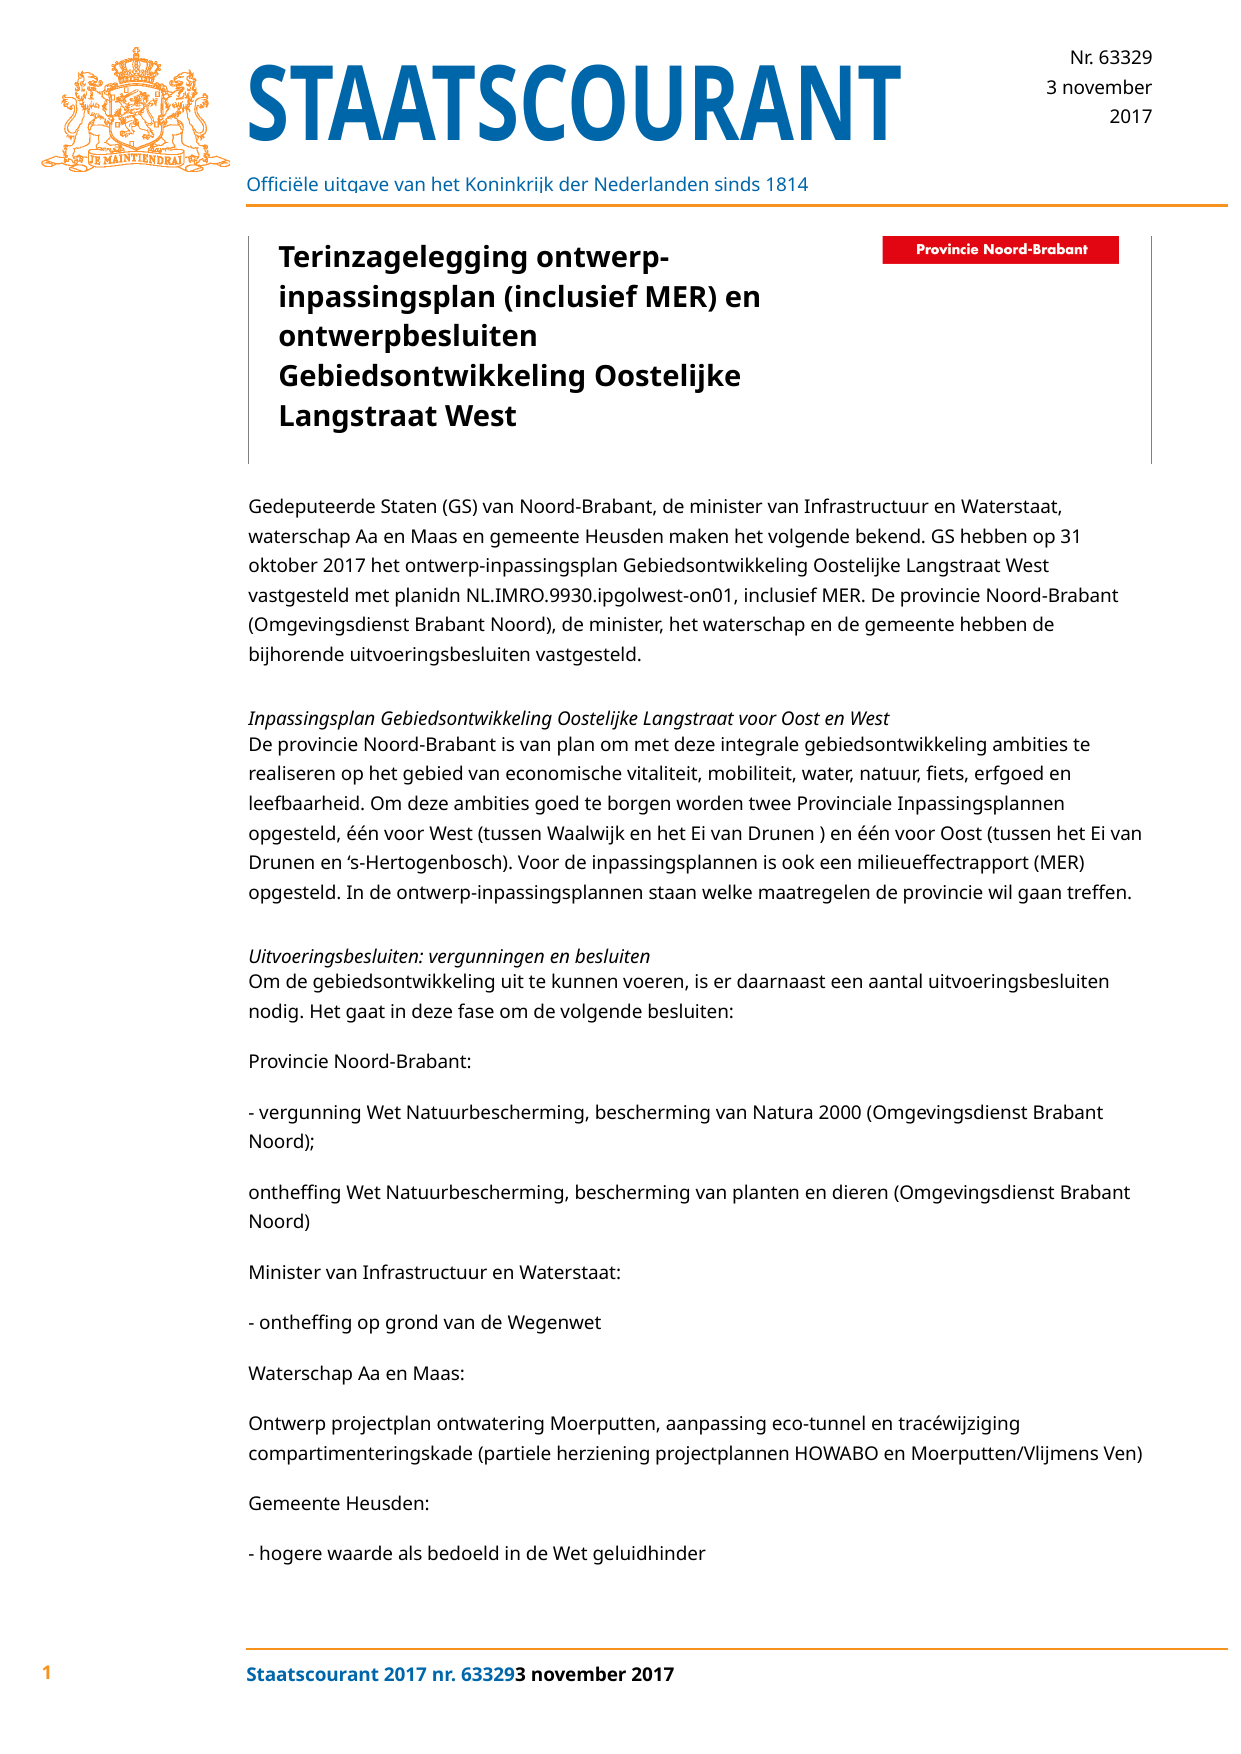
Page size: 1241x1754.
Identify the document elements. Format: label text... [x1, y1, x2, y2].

text Ontwerp projectplan ontwatering Moerputten, aanpassing eco-tunnel en tracéwijziging compartimenteringskade (partiele herziening projectplannen HOWABO en Moerputten/Vlijmens Ven) [248, 1410, 1152, 1466]
table_header Terinzagelegging ontwerp-inpassingsplan (inclusief MER) en ontwerpbesluiten Gebiedsontwikkeling Oostelijke Langstraat West [249, 236, 850, 464]
table_header [850, 236, 882, 263]
text Gemeente Heusden: [248, 1490, 1152, 1516]
text Gedeputeerde Staten (GS) van Noord-Brabant, de minister van Infrastructuur en Waterstaat, waterschap Aa en Maas en gemeente Heusden maken het volgende bekend. GS hebben op 31 oktober 2017 het ontwerp-inpassingsplan Gebiedsontwikkeling Oostelijke Langstraat West vastgesteld met planidn NL.IMRO.9930.ipgolwest-on01, inclusief MER. De provincie Noord-Brabant (Omgevingsdienst Brabant Noord), de minister, het waterschap en de gemeente hebben de bijhorende uitvoeringsbesluiten vastgesteld. [248, 493, 1152, 667]
text Provincie Noord-Brabant: [248, 1048, 1152, 1074]
text - hogere waarde als bedoeld in de Wet geluidhinder [248, 1541, 1152, 1566]
table_header [1119, 236, 1151, 263]
picture [41, 47, 231, 172]
text ontheffing Wet Natuurbescherming, bescherming van planten en dieren (Omgevingsdienst Brabant Noord) [248, 1179, 1152, 1234]
text - vergunning Wet Natuurbescherming, bescherming van Natura 2000 (Omgevingsdienst Brabant Noord); [248, 1099, 1152, 1154]
text Inpassingsplan Gebiedsontwikkeling Oostelijke Langstraat voor Oost en West [248, 705, 1152, 731]
text Om de gebiedsontwikkeling uit te kunnen voeren, is er daarnaast een aantal uitvoeringsbesluiten nodig. Het gaat in deze fase om de volgende besluiten: [248, 968, 1152, 1024]
text - ontheffing op grond van de Wegenwet [248, 1309, 1152, 1335]
table_header [850, 264, 1151, 464]
picture [882, 236, 1119, 264]
text De provincie Noord-Brabant is van plan om met deze integrale gebiedsontwikkeling ambities te realiseren op het gebied van economische vitaliteit, mobiliteit, water, natuur, fiets, erfgoed en leefbaarheid. Om deze ambities goed te borgen worden twee Provinciale Inpassingsplannen opgesteld, één voor West (tussen Waalwijk en het Ei van Drunen ) en één voor Oost (tussen het Ei van Drunen en ‘s-Hertogenbosch). Voor de inpassingsplannen is ook een milieueffectrapport (MER) opgesteld. In de ontwerp-inpassingsplannen staan welke maatregelen de provincie wil gaan treffen. [248, 731, 1152, 904]
text Minister van Infrastructuur en Waterstaat: [248, 1259, 1152, 1285]
text Waterschap Aa en Maas: [248, 1360, 1152, 1386]
text Uitvoeringsbesluiten: vergunningen en besluiten [248, 943, 1152, 968]
